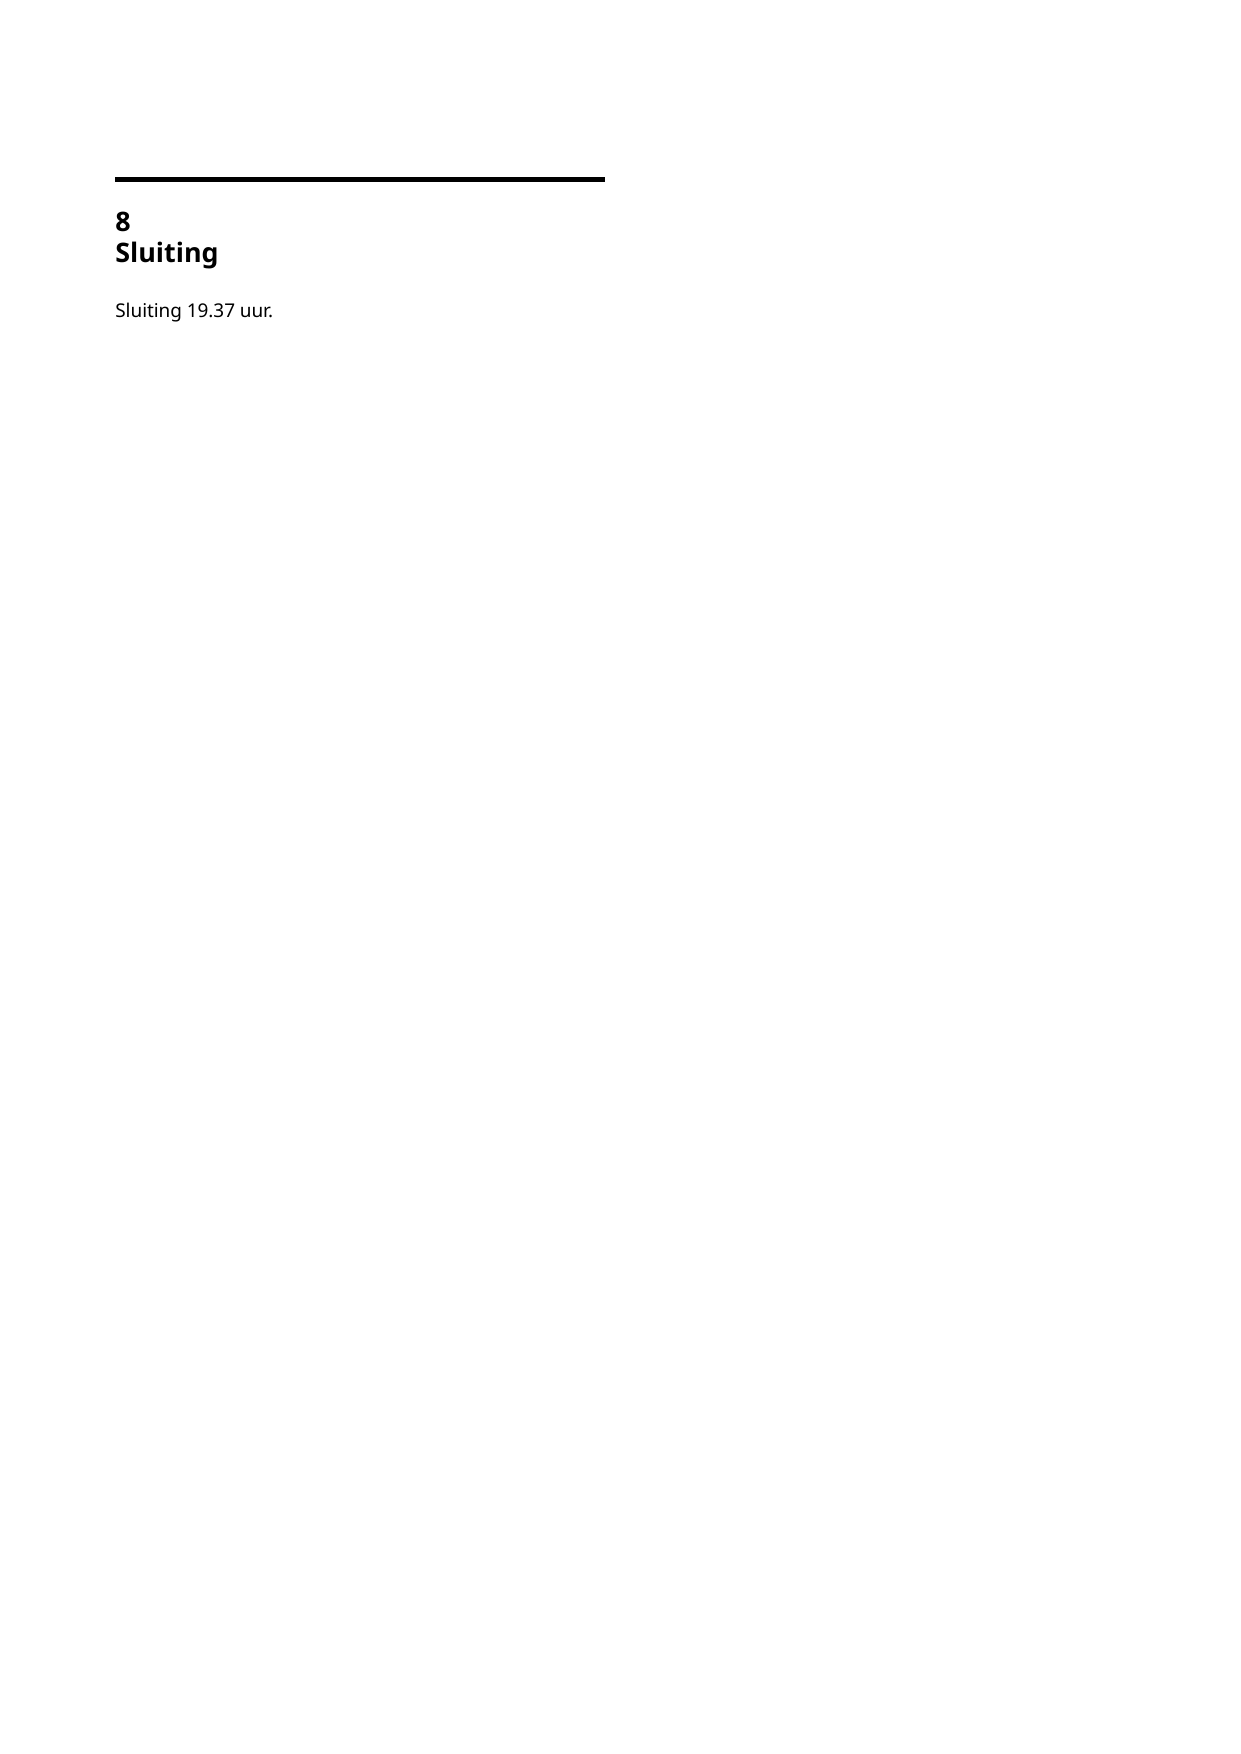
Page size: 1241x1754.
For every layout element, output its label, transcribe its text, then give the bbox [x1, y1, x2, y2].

text Sluiting [115, 239, 605, 283]
text 8 [115, 203, 605, 239]
text Sluiting 19.37 uur. [115, 302, 605, 322]
